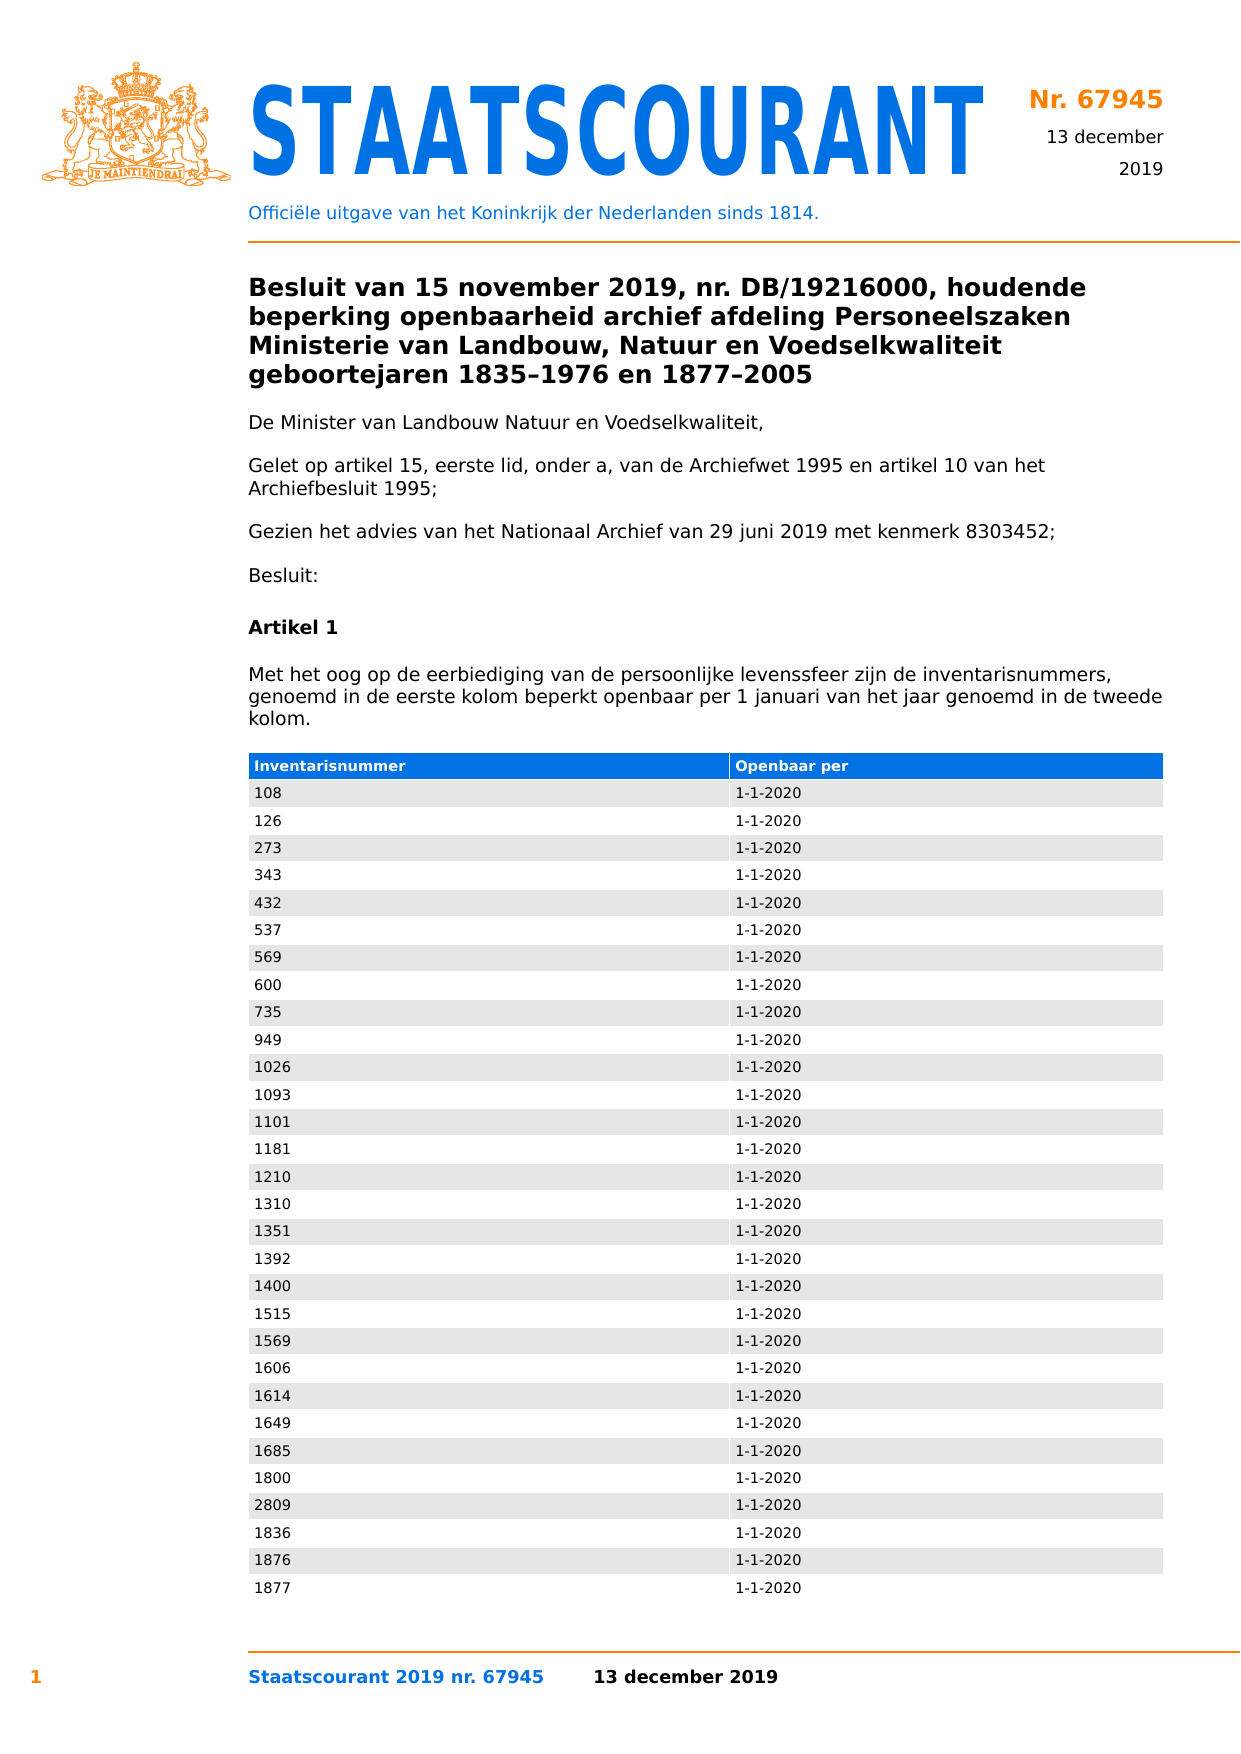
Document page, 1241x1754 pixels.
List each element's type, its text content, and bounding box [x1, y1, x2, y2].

table_cell 1-1-2020 [730, 972, 1163, 998]
table_cell 1-1-2020 [730, 1383, 1163, 1409]
subtitle Besluit van 15 november 2019, nr. DB/19216000, houdende beperking openbaarheid archief afdeling Personeelszaken Ministerie van Landbouw, Natuur en Voedselkwaliteit geboortejaren 1835–1976 en 1877–2005 [248, 273, 1163, 390]
table_cell 1-1-2020 [730, 917, 1163, 944]
table_cell 1-1-2020 [730, 1136, 1163, 1163]
table_cell 343 [249, 863, 729, 889]
table_cell 1-1-2020 [730, 808, 1163, 834]
table_cell 1392 [249, 1246, 729, 1272]
table_cell 1181 [249, 1136, 729, 1163]
table_cell 600 [249, 972, 729, 998]
table_cell 2809 [249, 1493, 729, 1519]
table_cell 1-1-2020 [730, 1274, 1163, 1300]
table_cell 1515 [249, 1301, 729, 1327]
table_cell 1-1-2020 [730, 1219, 1163, 1245]
text Besluit: [248, 565, 1163, 587]
table_cell 1800 [249, 1465, 729, 1492]
table_cell 1614 [249, 1383, 729, 1409]
table_header Nr. 67945 [998, 62, 1240, 121]
text Gezien het advies van het Nationaal Archief van 29 juni 2019 met kenmerk 8303452; [248, 521, 1163, 543]
table_cell 1685 [249, 1438, 729, 1464]
table_cell 735 [249, 1000, 729, 1026]
table_cell 1310 [249, 1191, 729, 1218]
table_cell 1-1-2020 [730, 1027, 1163, 1053]
table_cell 1-1-2020 [730, 1054, 1163, 1081]
table_cell 1-1-2020 [730, 1328, 1163, 1354]
table_cell 1-1-2020 [730, 1438, 1163, 1464]
table_cell 1876 [249, 1548, 729, 1574]
table_cell 1-1-2020 [730, 1575, 1163, 1601]
table_header Openbaar per [730, 753, 1163, 779]
table_cell 1210 [249, 1164, 729, 1190]
table_cell 1400 [249, 1274, 729, 1300]
table_cell Officiële uitgave van het Koninkrijk der Nederlanden sinds 1814. [248, 203, 1240, 241]
table_header Inventarisnummer [249, 753, 729, 779]
table_cell 1-1-2020 [730, 945, 1163, 971]
table_cell 1836 [249, 1520, 729, 1546]
subtitle Artikel 1 [248, 617, 1163, 639]
table_cell 1606 [249, 1356, 729, 1382]
picture [41, 62, 231, 186]
table_cell 1-1-2020 [730, 835, 1163, 861]
text Met het oog op de eerbiediging van de persoonlijke levenssfeer zijn de inventarisnummers, genoemd in de eerste kolom beperkt openbaar per 1 januari van het jaar genoemd in de tweede kolom. [248, 664, 1163, 730]
table_cell 1101 [249, 1109, 729, 1135]
table_cell 1-1-2020 [730, 780, 1163, 807]
table_cell 108 [249, 780, 729, 807]
table_cell 1026 [249, 1054, 729, 1081]
table_cell 1-1-2020 [730, 1301, 1163, 1327]
table_cell 1-1-2020 [730, 1000, 1163, 1026]
table_cell 1-1-2020 [730, 890, 1163, 916]
table_header STAATSCOURANT [248, 62, 998, 203]
table_cell 13 december [998, 121, 1240, 153]
table_cell 2019 [998, 153, 1240, 203]
table_cell 1351 [249, 1219, 729, 1245]
table_cell 1-1-2020 [730, 1109, 1163, 1135]
table_cell 273 [249, 835, 729, 861]
table_cell 1-1-2020 [730, 1548, 1163, 1574]
table_header [25, 62, 248, 241]
table_cell 432 [249, 890, 729, 916]
table_cell 1093 [249, 1082, 729, 1108]
table_cell 1-1-2020 [730, 1082, 1163, 1108]
table_cell 1-1-2020 [730, 1493, 1163, 1519]
table_cell 1-1-2020 [730, 1191, 1163, 1218]
table_cell 1-1-2020 [730, 1465, 1163, 1492]
text Gelet op artikel 15, eerste lid, onder a, van de Archiefwet 1995 en artikel 10 van het Archiefbesluit 1995; [248, 455, 1163, 499]
table_cell 1-1-2020 [730, 1410, 1163, 1437]
table_cell 1-1-2020 [730, 1164, 1163, 1190]
table_cell 126 [249, 808, 729, 834]
text De Minister van Landbouw Natuur en Voedselkwaliteit, [248, 412, 1163, 433]
table_cell 1-1-2020 [730, 1356, 1163, 1382]
table_cell 949 [249, 1027, 729, 1053]
table_cell 1-1-2020 [730, 863, 1163, 889]
table_cell 537 [249, 917, 729, 944]
table_cell 1649 [249, 1410, 729, 1437]
table_cell 1-1-2020 [730, 1246, 1163, 1272]
table_cell 1877 [249, 1575, 729, 1601]
table_cell 1569 [249, 1328, 729, 1354]
table_cell 569 [249, 945, 729, 971]
table_cell 1-1-2020 [730, 1520, 1163, 1546]
